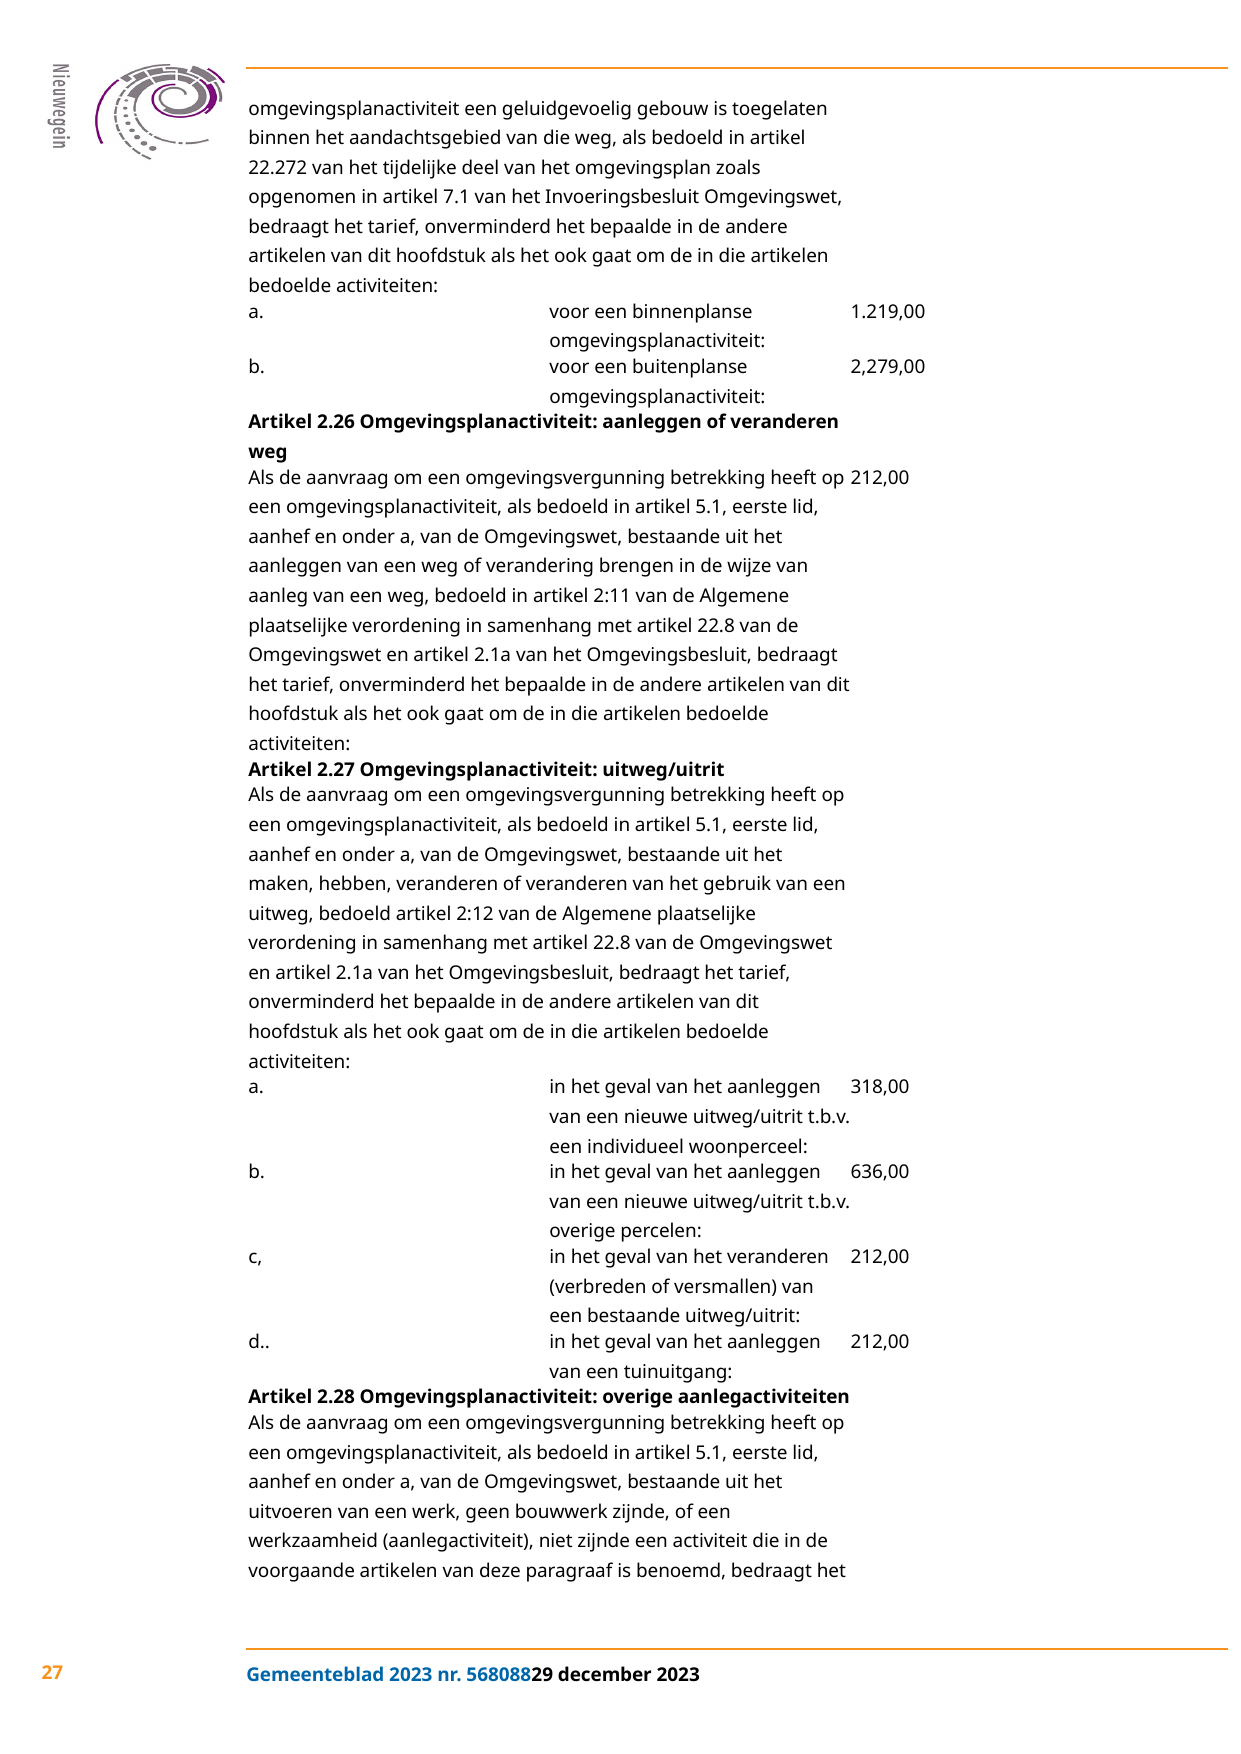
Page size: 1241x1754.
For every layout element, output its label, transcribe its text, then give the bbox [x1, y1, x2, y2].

table_cell [850, 409, 1152, 464]
table_cell b. [248, 353, 549, 409]
table_cell [850, 782, 1152, 1074]
table_cell Artikel 2.26 Omgevingsplanactiviteit: aanleggen of veranderen weg [248, 409, 850, 464]
picture [41, 47, 231, 172]
table_cell [850, 1384, 1152, 1409]
table_cell Als de aanvraag om een omgevingsvergunning betrekking heeft op een omgevingsplanactiviteit, als bedoeld in artikel 5.1, eerste lid, aanhef en onder a, van de Omgevingswet, bestaande uit het uitvoeren van een werk, geen bouwwerk zijnde, of een werkzaamheid (aanlegactiviteit), niet zijnde een activiteit die in de voorgaande artikelen van deze paragraaf is benoemd, bedraagt het [248, 1409, 850, 1583]
table_cell 212,00 [850, 464, 1152, 756]
table_cell Als de aanvraag om een omgevingsvergunning betrekking heeft op een omgevingsplanactiviteit, als bedoeld in artikel 5.1, eerste lid, aanhef en onder a, van de Omgevingswet, bestaande uit het aanleggen van een weg of verandering brengen in de wijze van aanleg van een weg, bedoeld in artikel 2:11 van de Algemene plaatselijke verordening in samenhang met artikel 22.8 van de Omgevingswet en artikel 2.1a van het Omgevingsbesluit, bedraagt het tarief, onverminderd het bepaalde in de andere artikelen van dit hoofdstuk als het ook gaat om de in die artikelen bedoelde activiteiten: [248, 464, 850, 756]
table_cell Artikel 2.28 Omgevingsplanactiviteit: overige aanlegactiviteiten [248, 1384, 850, 1409]
table_cell 318,00 [850, 1074, 1152, 1158]
table_cell Artikel 2.27 Omgevingsplanactiviteit: uitweg/uitrit [248, 756, 850, 782]
table_cell omgevingsplanactiviteit een geluidgevoelig gebouw is toegelaten binnen het aandachtsgebied van die weg, als bedoeld in artikel 22.272 van het tijdelijke deel van het omgevingsplan zoals opgenomen in artikel 7.1 van het Invoeringsbesluit Omgevingswet, bedraagt het tarief, onverminderd het bepaalde in de andere artikelen van dit hoofdstuk als het ook gaat om de in die artikelen bedoelde activiteiten: [248, 95, 850, 298]
table_cell Als de aanvraag om een omgevingsvergunning betrekking heeft op een omgevingsplanactiviteit, als bedoeld in artikel 5.1, eerste lid, aanhef en onder a, van de Omgevingswet, bestaande uit het maken, hebben, veranderen of veranderen van het gebruik van een uitweg, bedoeld artikel 2:12 van de Algemene plaatselijke verordening in samenhang met artikel 22.8 van de Omgevingswet en artikel 2.1a van het Omgevingsbesluit, bedraagt het tarief, onverminderd het bepaalde in de andere artikelen van dit hoofdstuk als het ook gaat om de in die artikelen bedoelde activiteiten: [248, 782, 850, 1074]
table_cell c, [248, 1244, 549, 1328]
table_cell 1.219,00 [850, 298, 1152, 353]
table_cell in het geval van het aanleggen van een nieuwe uitweg/uitrit t.b.v. overige percelen: [549, 1159, 850, 1243]
table_cell [850, 95, 1152, 298]
table_cell in het geval van het aanleggen van een nieuwe uitweg/uitrit t.b.v. een individueel woonperceel: [549, 1074, 850, 1158]
table_cell in het geval van het aanleggen van een tuinuitgang: [549, 1328, 850, 1384]
table_cell [850, 756, 1152, 782]
table_cell a. [248, 298, 549, 353]
table_cell 636,00 [850, 1159, 1152, 1243]
table_cell in het geval van het veranderen (verbreden of versmallen) van een bestaande uitweg/uitrit: [549, 1244, 850, 1328]
table_cell a. [248, 1074, 549, 1158]
table_cell [850, 1409, 1152, 1583]
table_cell voor een binnenplanse omgevingsplanactiviteit: [549, 298, 850, 353]
table_cell voor een buitenplanse omgevingsplanactiviteit: [549, 353, 850, 409]
table_cell 212,00 [850, 1244, 1152, 1328]
table_cell 2,279,00 [850, 353, 1152, 409]
table_cell d.. [248, 1328, 549, 1384]
table_cell 212,00 [850, 1328, 1152, 1384]
table_cell b. [248, 1159, 549, 1243]
